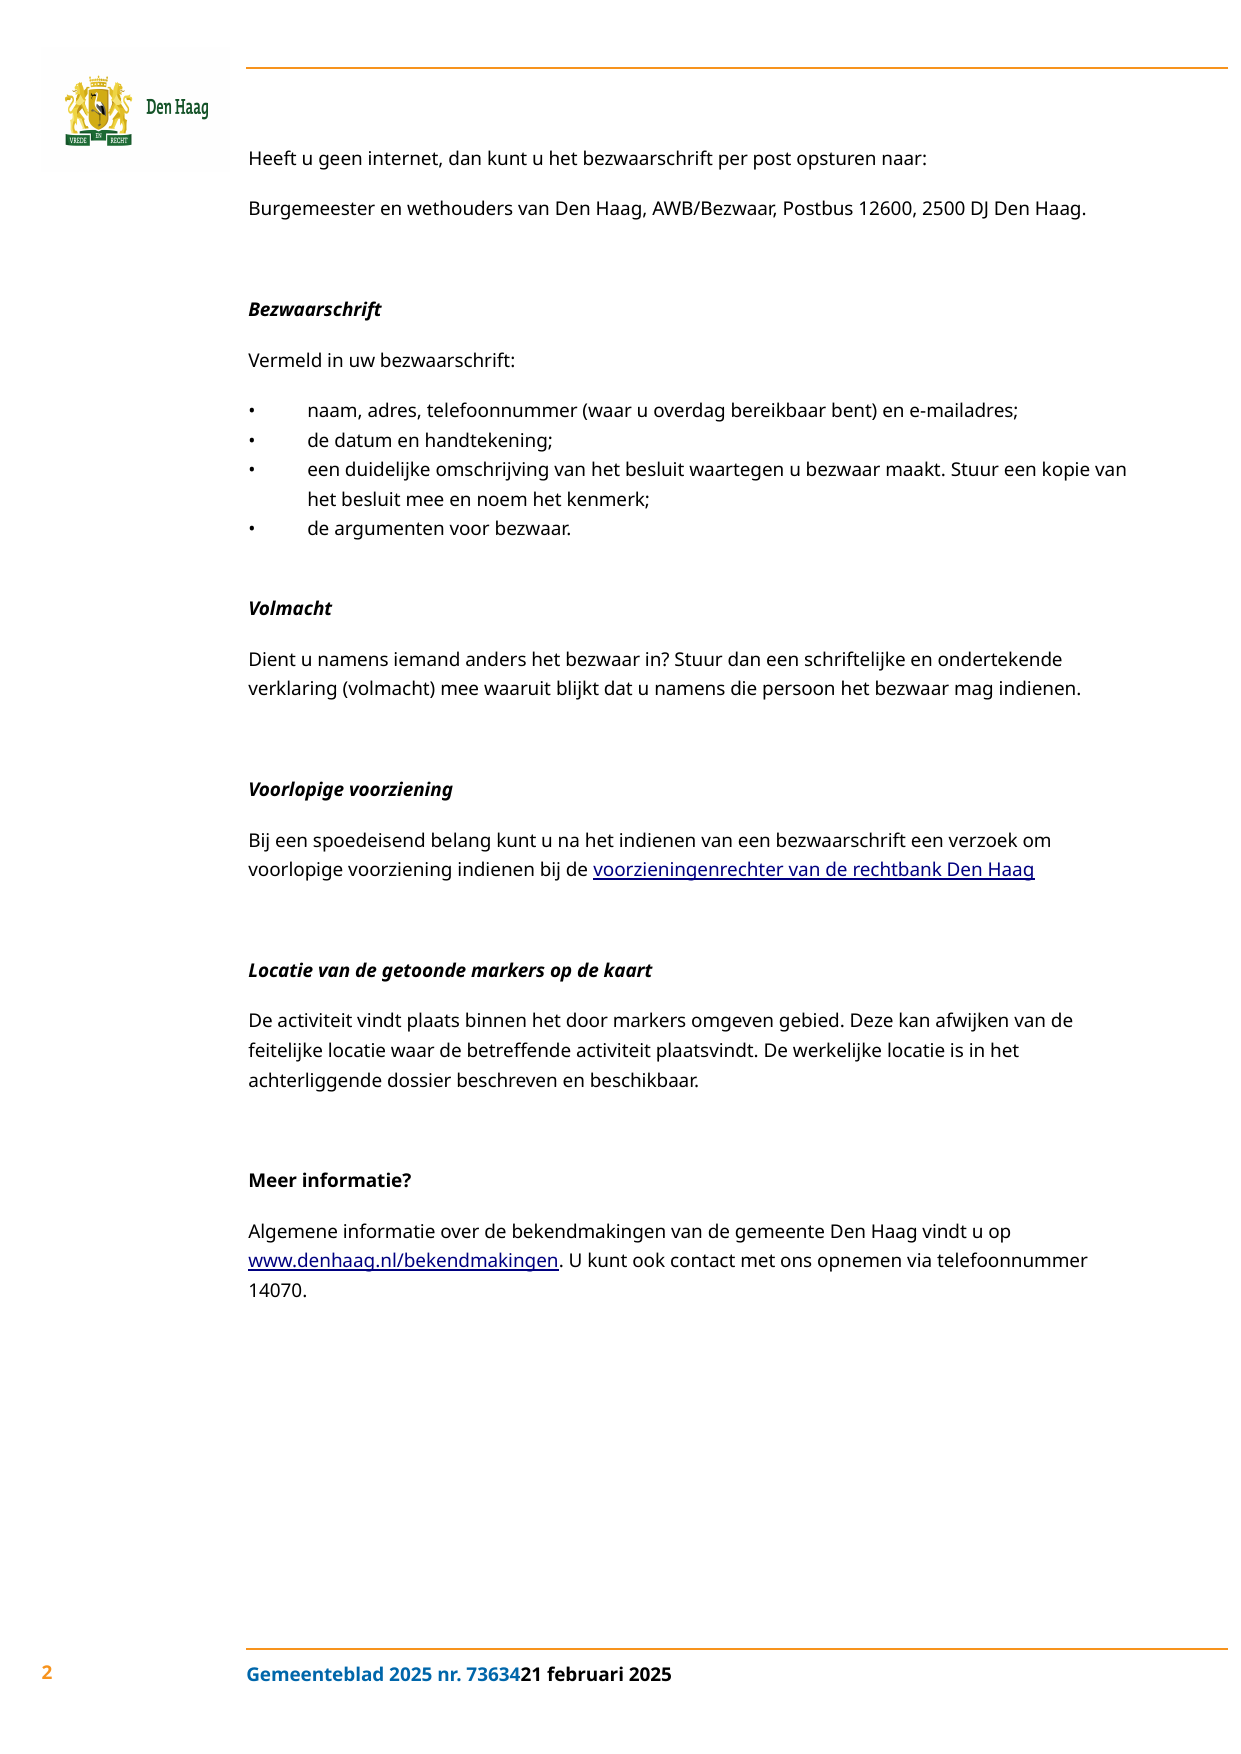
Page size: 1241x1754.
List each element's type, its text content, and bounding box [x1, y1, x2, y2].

text Locatie van de getoonde markers op de kaart [248, 957, 1152, 983]
text Algemene informatie over de bekendmakingen van de gemeente Den Haag vindt u op www.denhaag.nl/bekendmakingen. U kunt ook contact met ons opnemen via telefoonnummer 14070. [248, 1218, 1152, 1303]
text Volmacht [248, 596, 1152, 621]
list een duidelijke omschrijving van het besluit waartegen u bezwaar maakt. Stuur een kopie van het besluit mee en noem het kenmerk; [248, 456, 1152, 512]
text Dient u namens iemand anders het bezwaar in? Stuur dan een schriftelijke en ondertekende verklaring (volmacht) mee waaruit blijkt dat u namens die persoon het bezwaar mag indienen. [248, 646, 1152, 701]
picture [41, 47, 231, 172]
list de argumenten voor bezwaar. [248, 516, 1152, 541]
text Bij een spoedeisend belang kunt u na het indienen van een bezwaarschrift een verzoek om voorlopige voorziening indienen bij de voorzieningenrechter van de rechtbank Den Haag [248, 827, 1152, 882]
text Bezwaarschrift [248, 296, 1152, 322]
list naam, adres, telefoonnummer (waar u overdag bereikbaar bent) en e-mailadres; [248, 397, 1152, 423]
text Meer informatie? [248, 1168, 1152, 1193]
text Vermeld in uw bezwaarschrift: [248, 347, 1152, 373]
text Voorlopige voorziening [248, 776, 1152, 802]
text Heeft u geen internet, dan kunt u het bezwaarschrift per post opsturen naar: [248, 145, 1152, 171]
text De activiteit vindt plaats binnen het door markers omgeven gebied. Deze kan afwijken van de feitelijke locatie waar de betreffende activiteit plaatsvindt. De werkelijke locatie is in het achterliggende dossier beschreven en beschikbaar. [248, 1008, 1152, 1093]
text Burgemeester en wethouders van Den Haag, AWB/Bezwaar, Postbus 12600, 2500 DJ Den Haag. [248, 196, 1152, 221]
list de datum en handtekening; [248, 427, 1152, 453]
